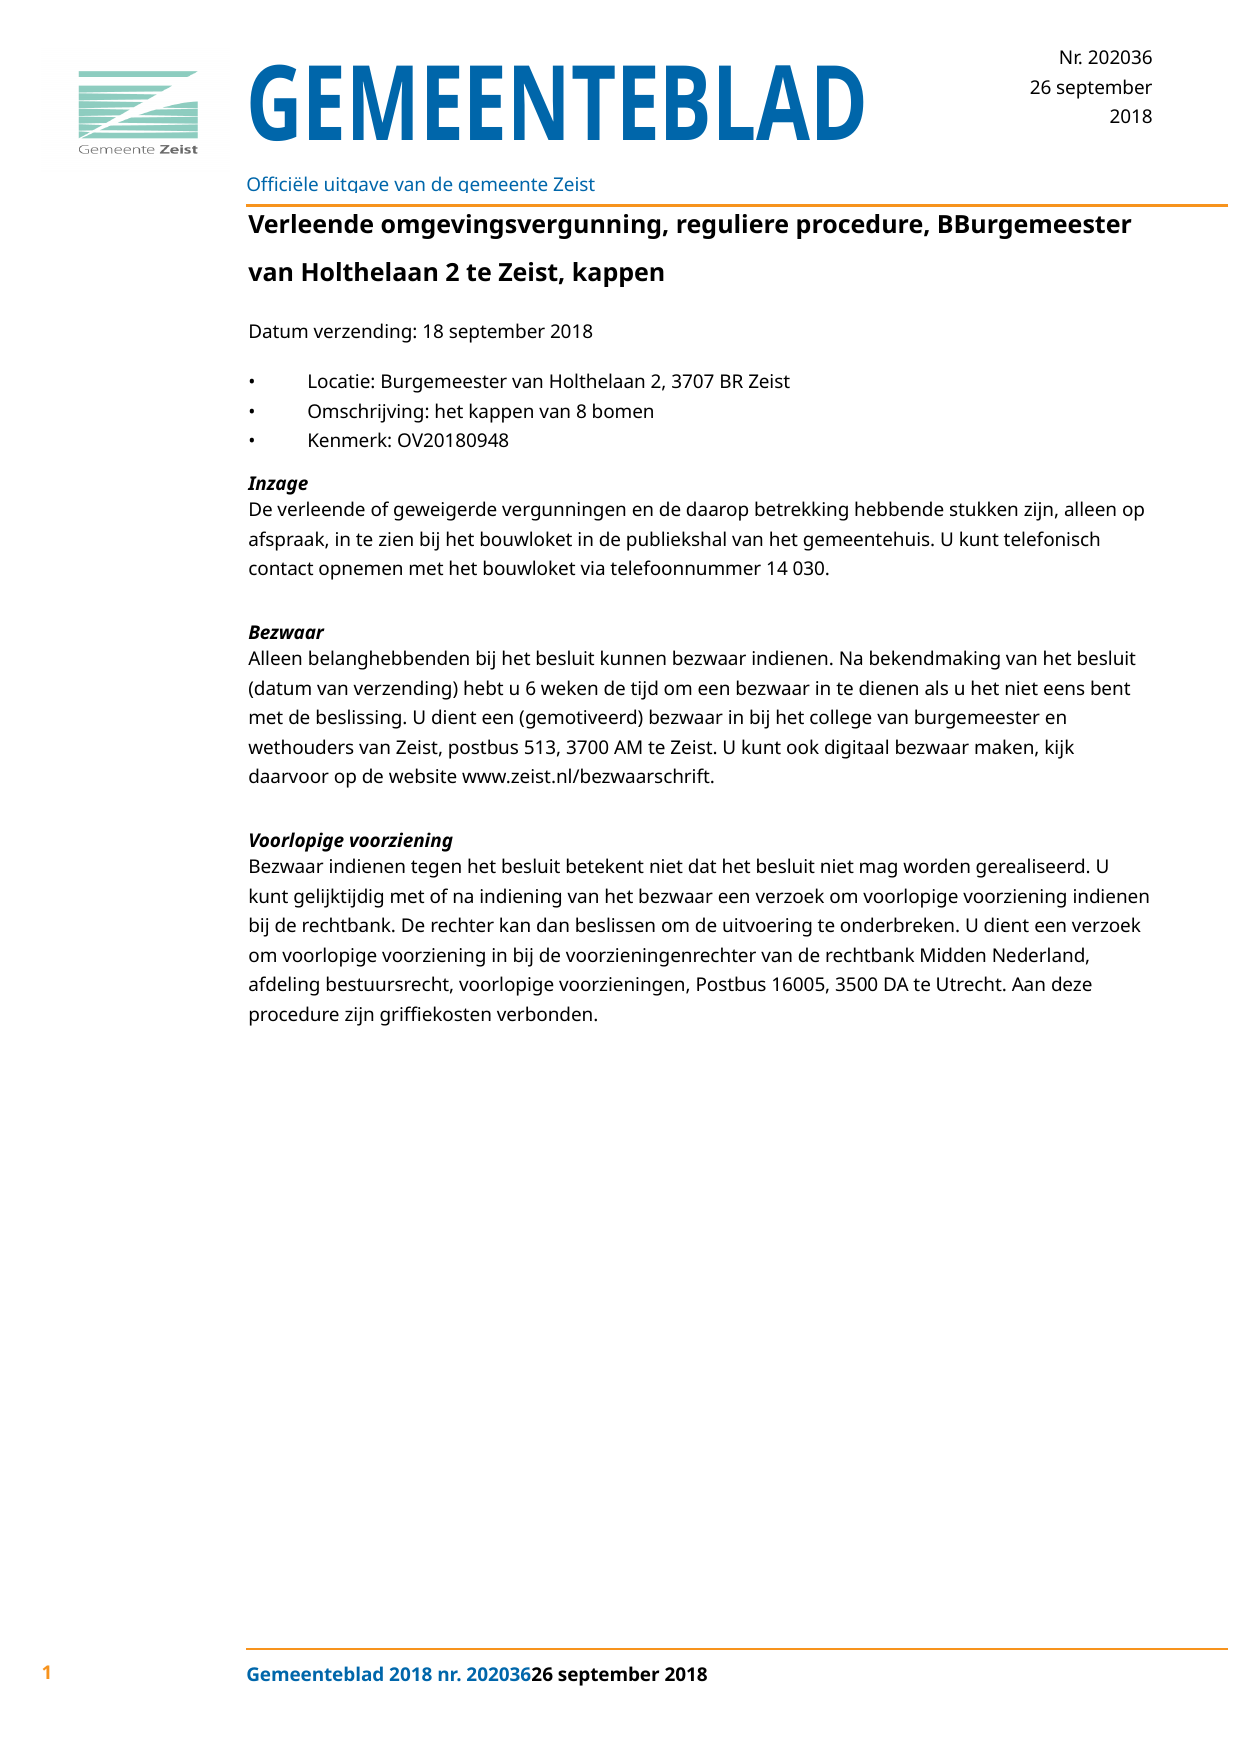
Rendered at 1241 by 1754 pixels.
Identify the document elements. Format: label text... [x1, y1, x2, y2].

text Voorlopige voorziening [248, 827, 1152, 853]
text Inzage [248, 471, 1152, 496]
text Datum verzending: 18 september 2018 [248, 318, 1152, 344]
list Locatie: Burgemeester van Holthelaan 2, 3707 BR Zeist [248, 368, 1152, 394]
text Bezwaar [248, 619, 1152, 645]
text Alleen belanghebbenden bij het besluit kunnen bezwaar indienen. Na bekendmaking van het besluit (datum van verzending) hebt u 6 weken de tijd om een bezwaar in te dienen als u het niet eens bent met de beslissing. U dient een (gemotiveerd) bezwaar in bij het college van burgemeester en wethouders van Zeist, postbus 513, 3700 AM te Zeist. U kunt ook digitaal bezwaar maken, kijk daarvoor op de website www.zeist.nl/bezwaarschrift. [248, 645, 1152, 789]
text Verleende omgevingsvergunning, reguliere procedure, BBurgemeester van Holthelaan 2 te Zeist, kappen [248, 207, 1152, 288]
picture [41, 47, 231, 172]
text De verleende of geweigerde vergunningen en de daarop betrekking hebbende stukken zijn, alleen op afspraak, in te zien bij het bouwloket in de publiekshal van het gemeentehuis. U kunt telefonisch contact opnemen met het bouwloket via telefoonnummer 14 030. [248, 496, 1152, 581]
text Bezwaar indienen tegen het besluit betekent niet dat het besluit niet mag worden gerealiseerd. U kunt gelijktijdig met of na indiening van het bezwaar een verzoek om voorlopige voorziening indienen bij de rechtbank. De rechter kan dan beslissen om de uitvoering te onderbreken. U dient een verzoek om voorlopige voorziening in bij de voorzieningenrechter van de rechtbank Midden Nederland, afdeling bestuursrecht, voorlopige voorzieningen, Postbus 16005, 3500 DA te Utrecht. Aan deze procedure zijn griffiekosten verbonden. [248, 853, 1152, 1027]
list Omschrijving: het kappen van 8 bomen [248, 398, 1152, 424]
list Kenmerk: OV20180948 [248, 427, 1152, 453]
